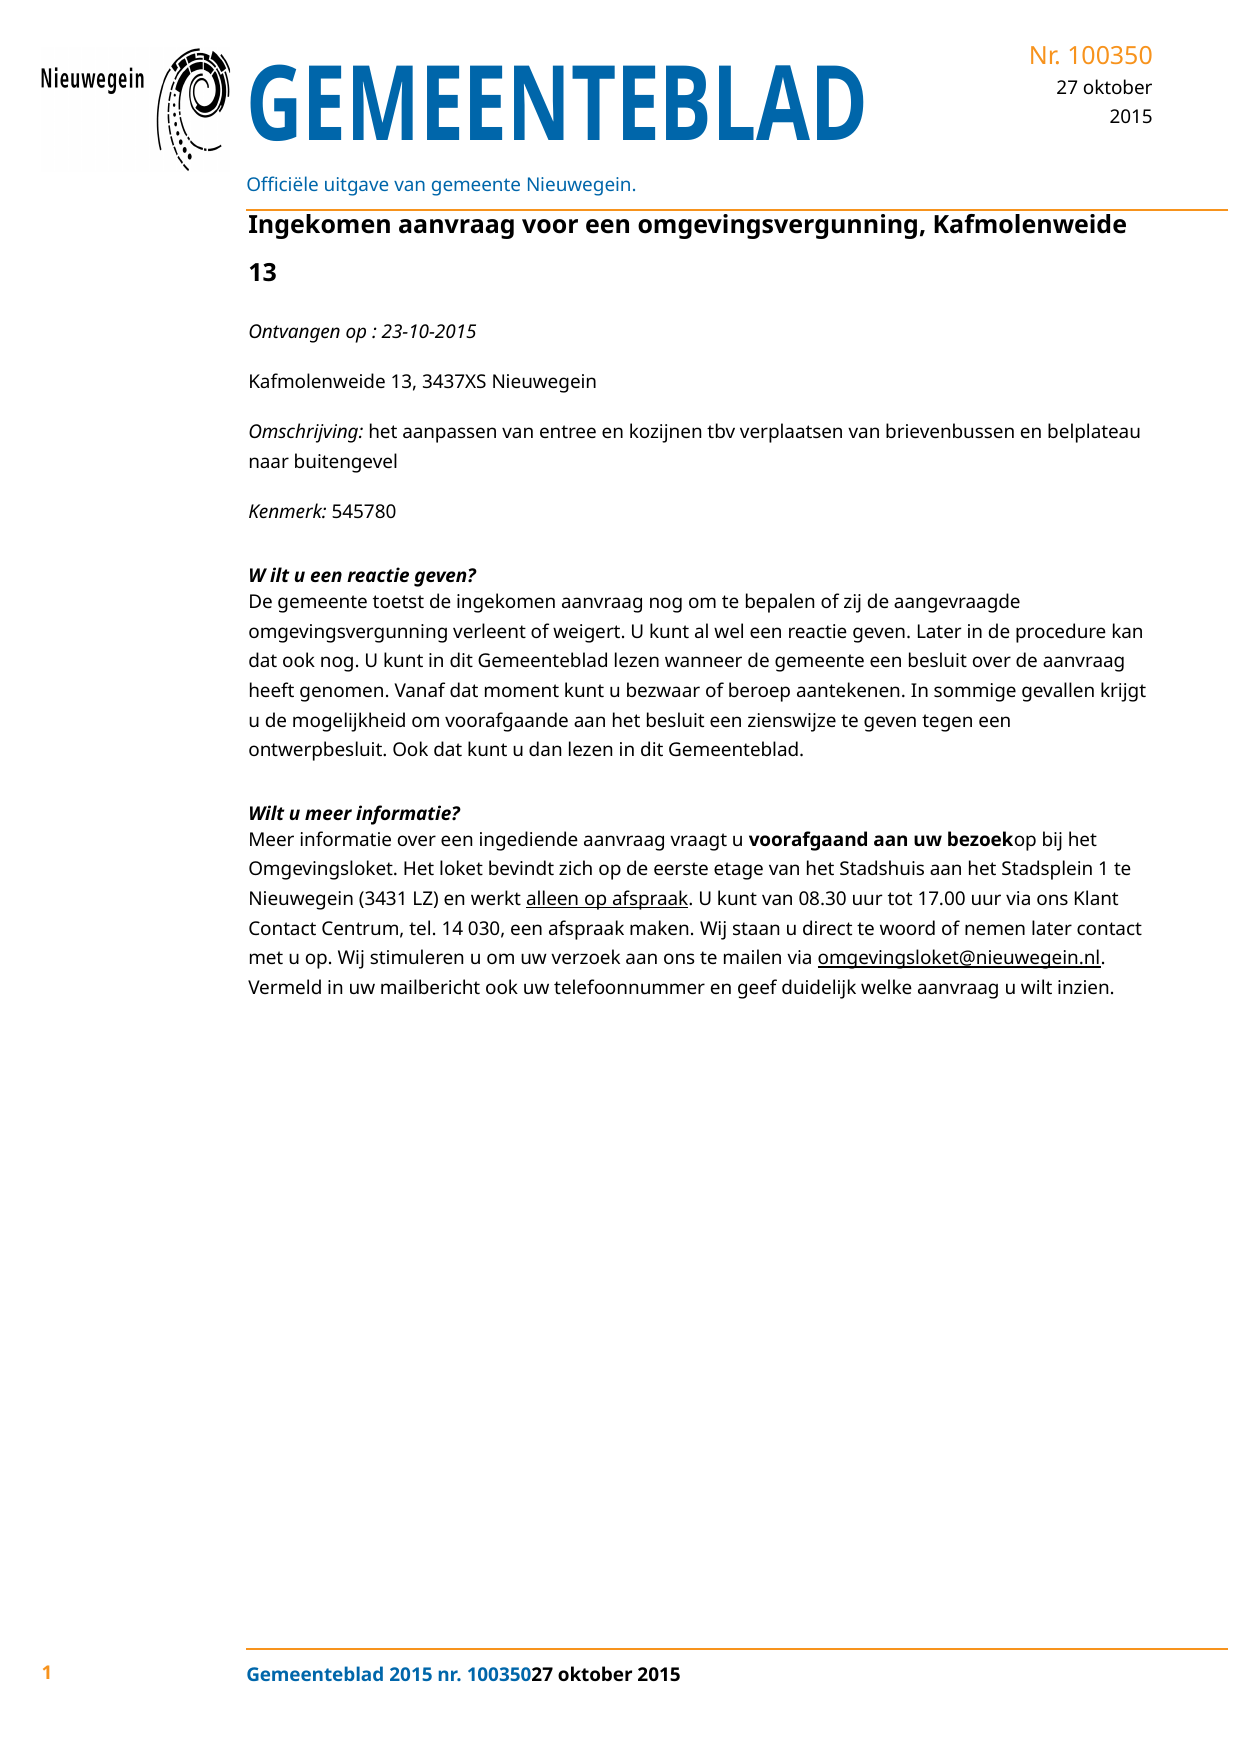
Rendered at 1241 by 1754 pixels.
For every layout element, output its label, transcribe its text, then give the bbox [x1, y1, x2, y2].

text W ilt u een reactie geven? [248, 563, 1152, 588]
text Ontvangen op : 23-10-2015 [248, 318, 1152, 344]
picture [41, 47, 231, 172]
text De gemeente toetst de ingekomen aanvraag nog om te bepalen of zij de aangevraagde omgevingsvergunning verleent of weigert. U kunt al wel een reactie geven. Later in de procedure kan dat ook nog. U kunt in dit Gemeenteblad lezen wanneer de gemeente een besluit over de aanvraag heeft genomen. Vanaf dat moment kunt u bezwaar of beroep aantekenen. In sommige gevallen krijgt u de mogelijkheid om voorafgaande aan het besluit een zienswijze te geven tegen een ontwerpbesluit. Ook dat kunt u dan lezen in dit Gemeenteblad. [248, 588, 1152, 762]
text Kenmerk: 545780 [248, 499, 1152, 524]
text Meer informatie over een ingediende aanvraag vraagt u voorafgaand aan uw bezoekop bij het Omgevingsloket. Het loket bevindt zich op de eerste etage van het Stadshuis aan het Stadsplein 1 te Nieuwegein (3431 LZ) en werkt alleen op afspraak. U kunt van 08.30 uur tot 17.00 uur via ons Klant Contact Centrum, tel. 14 030, een afspraak maken. Wij staan u direct te woord of nemen later contact met u op. Wij stimuleren u om uw verzoek aan ons te mailen via omgevingsloket@nieuwegein.nl. Vermeld in uw mailbericht ook uw telefoonnummer en geef duidelijk welke aanvraag u wilt inzien. [248, 826, 1152, 1000]
text Kafmolenweide 13, 3437XS Nieuwegein [248, 368, 1152, 394]
text Wilt u meer informatie? [248, 800, 1152, 826]
text Omschrijving: het aanpassen van entree en kozijnen tbv verplaatsen van brievenbussen en belplateau naar buitengevel [248, 419, 1152, 474]
text Ingekomen aanvraag voor een omgevingsvergunning, Kafmolenweide 13 [248, 211, 1152, 288]
